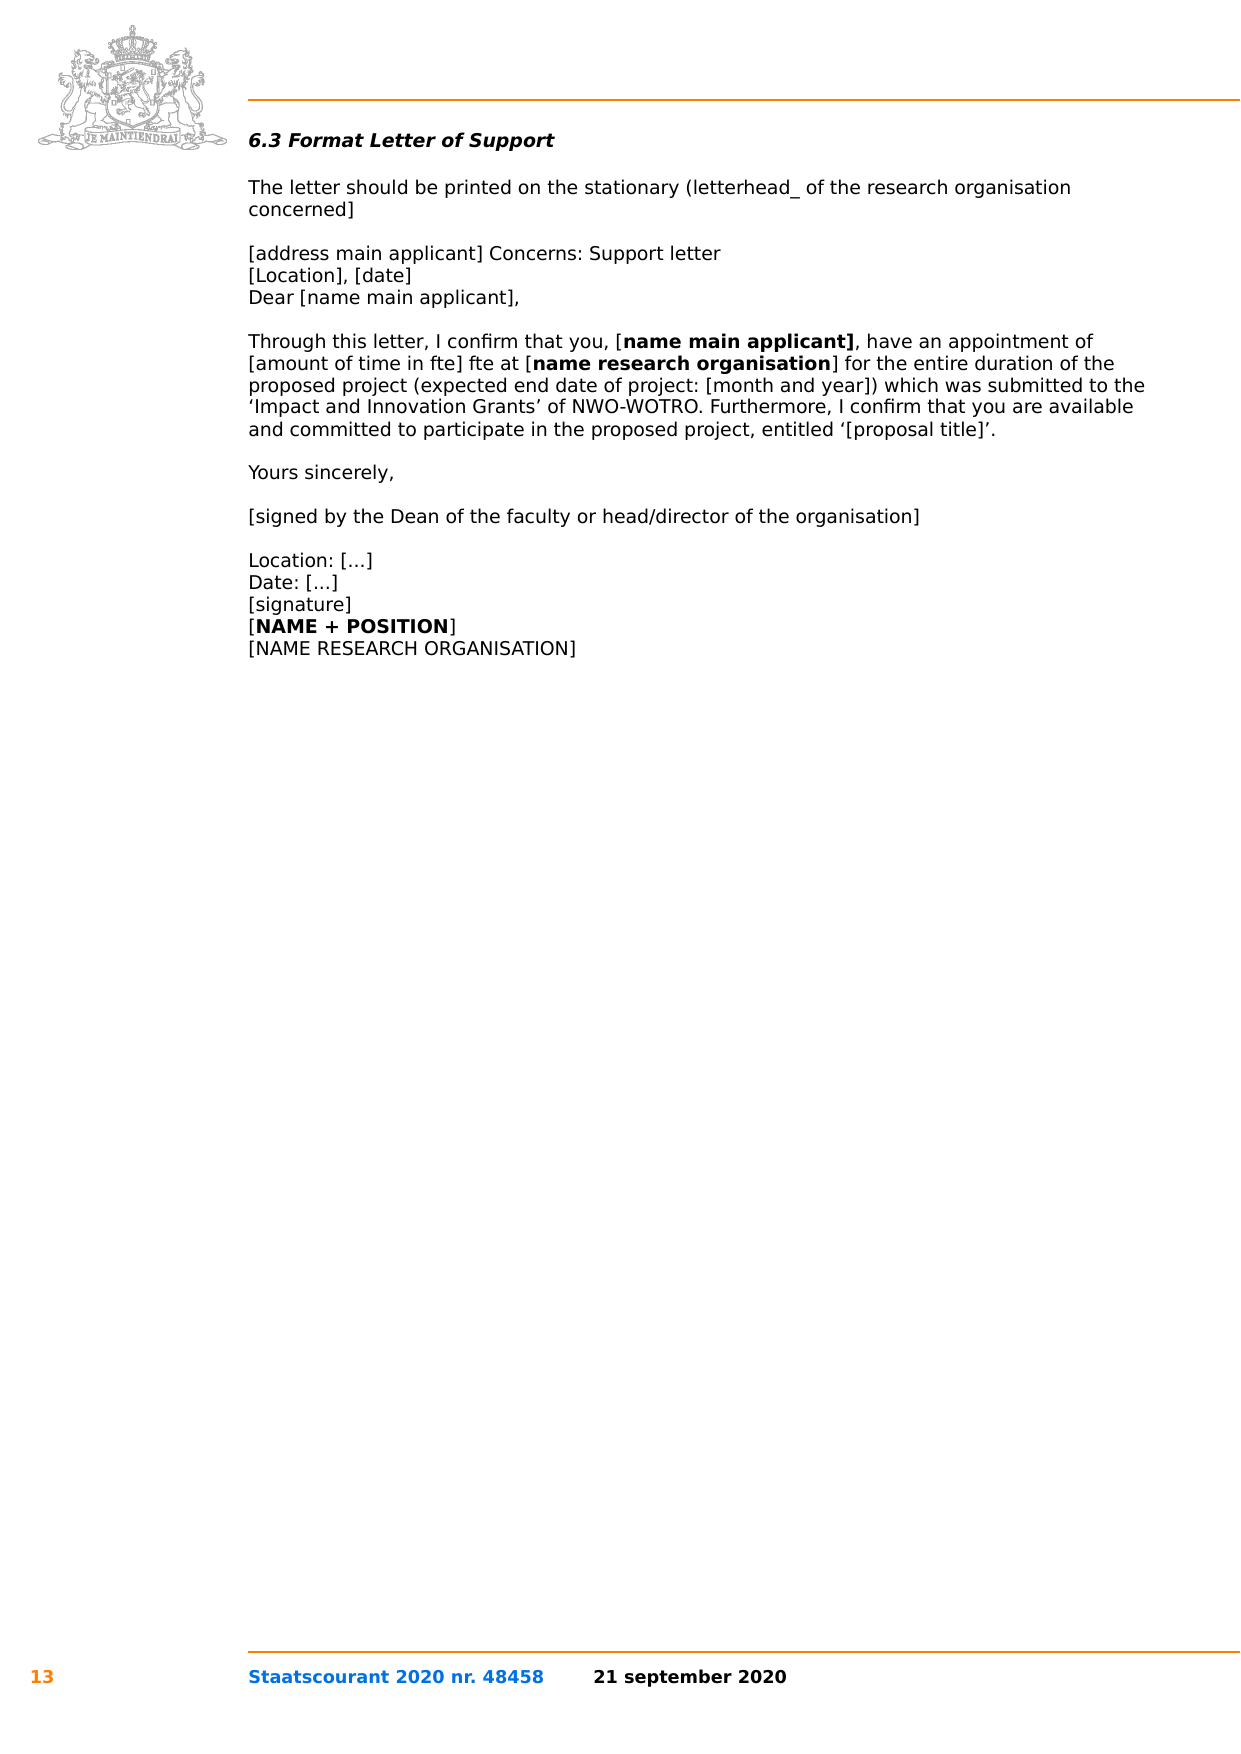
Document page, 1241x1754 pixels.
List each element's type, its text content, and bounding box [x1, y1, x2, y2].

text Through this letter, I confirm that you, [name main applicant], have an appointment of [amount of time in fte] fte at [name research organisation] for the entire duration of the proposed project (expected end date of project: [month and year]) which was submitted to the ‘Impact and Innovation Grants’ of NWO-WOTRO. Furthermore, I confirm that you are available and committed to participate in the proposed project, entitled ‘[proposal title]’. [248, 331, 1163, 440]
text [address main applicant] Concerns: Support letter [248, 243, 1163, 265]
text The letter should be printed on the stationary (letterhead_ of the research organisation concerned] [248, 177, 1163, 221]
text Location: [...] [248, 550, 1163, 572]
text Dear [name main applicant], [248, 287, 1163, 309]
text [signature] [248, 594, 1163, 616]
text [Location], [date] [248, 265, 1163, 287]
text [signed by the Dean of the faculty or head/director of the organisation] [248, 506, 1163, 528]
text [NAME RESEARCH ORGANISATION] [248, 638, 1163, 660]
text Yours sincerely, [248, 462, 1163, 484]
subtitle 6.3 Format Letter of Support [248, 130, 1163, 152]
text Date: [...] [248, 572, 1163, 594]
picture [38, 25, 227, 150]
text [NAME + POSITION] [248, 616, 1163, 638]
